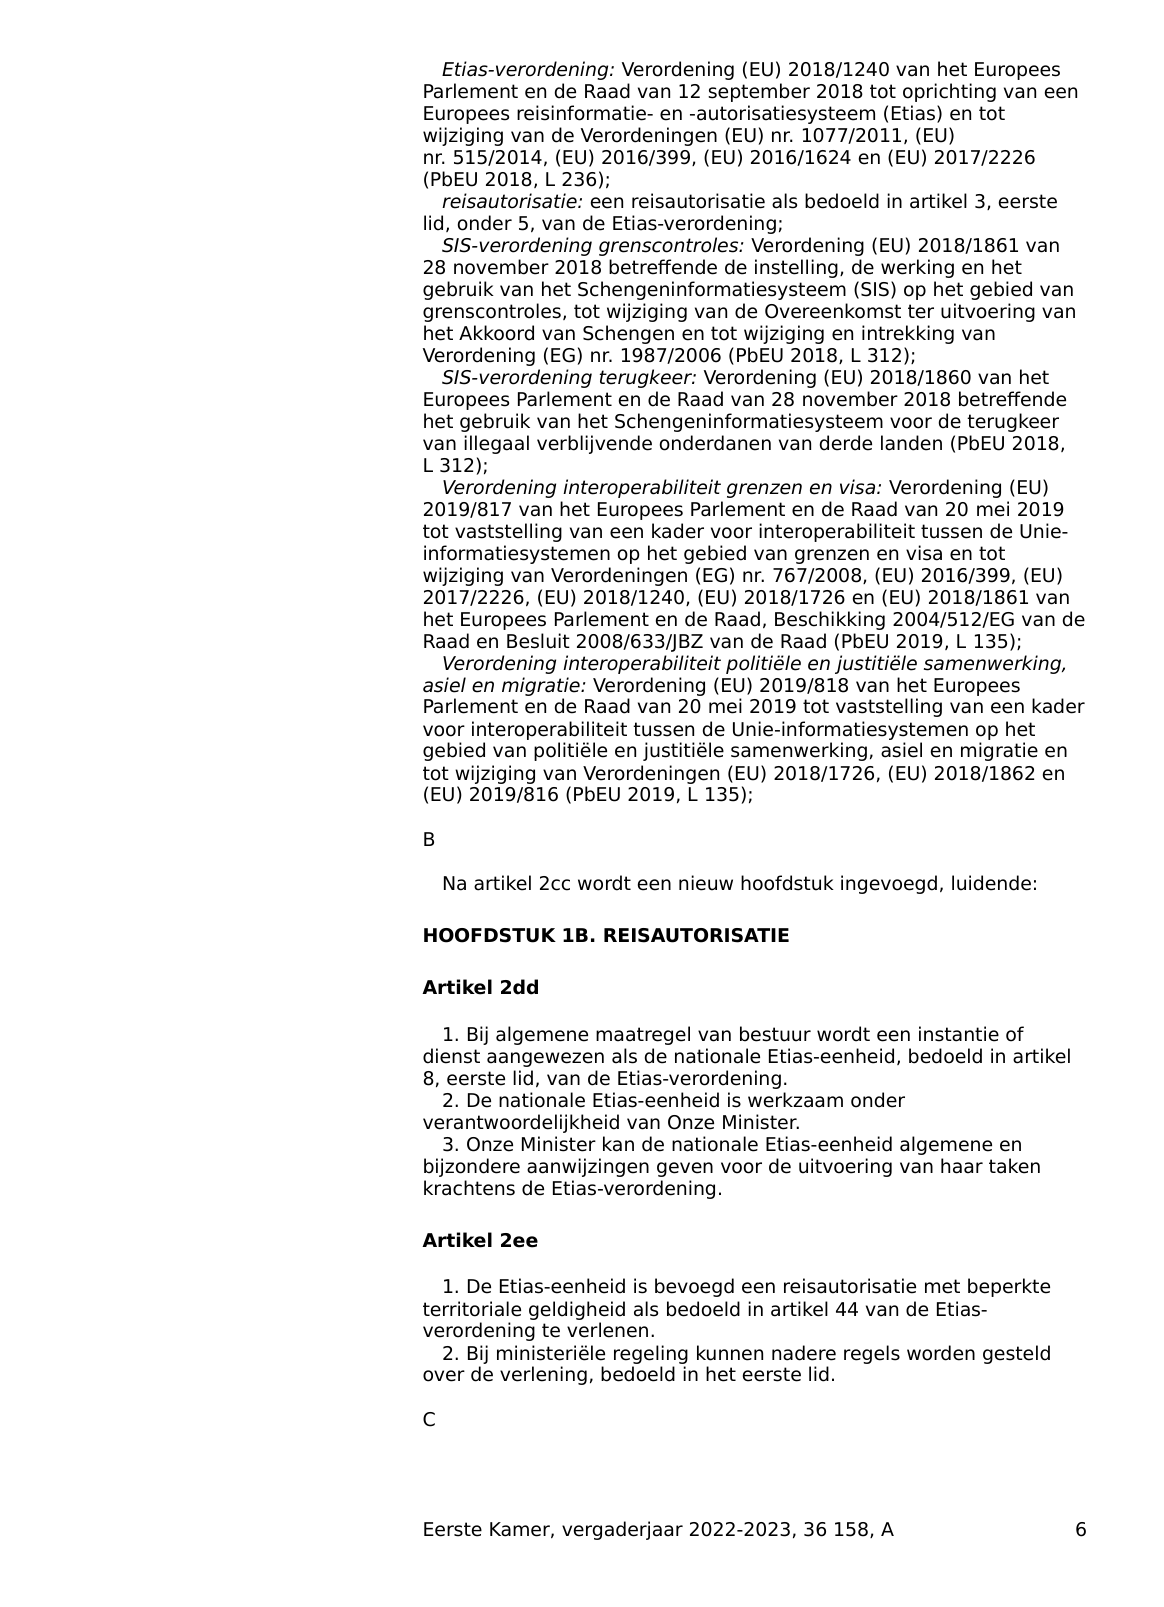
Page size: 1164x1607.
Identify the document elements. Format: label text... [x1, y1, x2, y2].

text SIS-verordening grenscontroles: Verordening (EU) 2018/1861 van 28 november 2018 betreffende de instelling, de werking en het gebruik van het Schengeninformatiesysteem (SIS) op het gebied van grenscontroles, tot wijziging van de Overeenkomst ter uitvoering van het Akkoord van Schengen en tot wijziging en intrekking van Verordening (EG) nr. 1987/2006 (PbEU 2018, L 312); [422, 235, 1087, 367]
text 2. De nationale Etias-eenheid is werkzaam onder verantwoordelijkheid van Onze Minister. [422, 1089, 1087, 1133]
text C [422, 1408, 1087, 1431]
text 1. De Etias-eenheid is bevoegd een reisautorisatie met beperkte territoriale geldigheid als bedoeld in artikel 44 van de Etias-verordening te verlenen. [422, 1276, 1087, 1342]
text reisautorisatie: een reisautorisatie als bedoeld in artikel 3, eerste lid, onder 5, van de Etias-verordening; [422, 191, 1087, 235]
text 2. Bij ministeriële regeling kunnen nadere regels worden gesteld over de verlening, bedoeld in het eerste lid. [422, 1342, 1087, 1386]
text SIS-verordening terugkeer: Verordening (EU) 2018/1860 van het Europees Parlement en de Raad van 28 november 2018 betreffende het gebruik van het Schengeninformatiesysteem voor de terugkeer van illegaal verblijvende onderdanen van derde landen (PbEU 2018, L 312); [422, 367, 1087, 477]
text Na artikel 2cc wordt een nieuw hoofdstuk ingevoegd, luidende: [422, 873, 1087, 895]
text 3. Onze Minister kan de nationale Etias-eenheid algemene en bijzondere aanwijzingen geven voor de uitvoering van haar taken krachtens de Etias-verordening. [422, 1133, 1087, 1199]
subtitle Artikel 2ee [422, 1229, 1087, 1251]
subtitle Artikel 2dd [422, 977, 1087, 999]
subtitle HOOFDSTUK 1B. REISAUTORISATIE [422, 925, 1087, 947]
text Verordening interoperabiliteit grenzen en visa: Verordening (EU) 2019/817 van het Europees Parlement en de Raad van 20 mei 2019 tot vaststelling van een kader voor interoperabiliteit tussen de Unie-informatiesystemen op het gebied van grenzen en visa en tot wijziging van Verordeningen (EG) nr. 767/2008, (EU) 2016/399, (EU) 2017/2226, (EU) 2018/1240, (EU) 2018/1726 en (EU) 2018/1861 van het Europees Parlement en de Raad, Beschikking 2004/512/EG van de Raad en Besluit 2008/633/JBZ van de Raad (PbEU 2019, L 135); [422, 477, 1087, 652]
text 1. Bij algemene maatregel van bestuur wordt een instantie of dienst aangewezen als de nationale Etias-eenheid, bedoeld in artikel 8, eerste lid, van de Etias-verordening. [422, 1024, 1087, 1089]
text Etias-verordening: Verordening (EU) 2018/1240 van het Europees Parlement en de Raad van 12 september 2018 tot oprichting van een Europees reisinformatie- en -autorisatiesysteem (Etias) en tot wijziging van de Verordeningen (EU) nr. 1077/2011, (EU) nr. 515/2014, (EU) 2016/399, (EU) 2016/1624 en (EU) 2017/2226 (PbEU 2018, L 236); [422, 59, 1087, 191]
text Verordening interoperabiliteit politiële en justitiële samenwerking, asiel en migratie: Verordening (EU) 2019/818 van het Europees Parlement en de Raad van 20 mei 2019 tot vaststelling van een kader voor interoperabiliteit tussen de Unie-informatiesystemen op het gebied van politiële en justitiële samenwerking, asiel en migratie en tot wijziging van Verordeningen (EU) 2018/1726, (EU) 2018/1862 en (EU) 2019/816 (PbEU 2019, L 135); [422, 652, 1087, 806]
text B [422, 828, 1087, 851]
